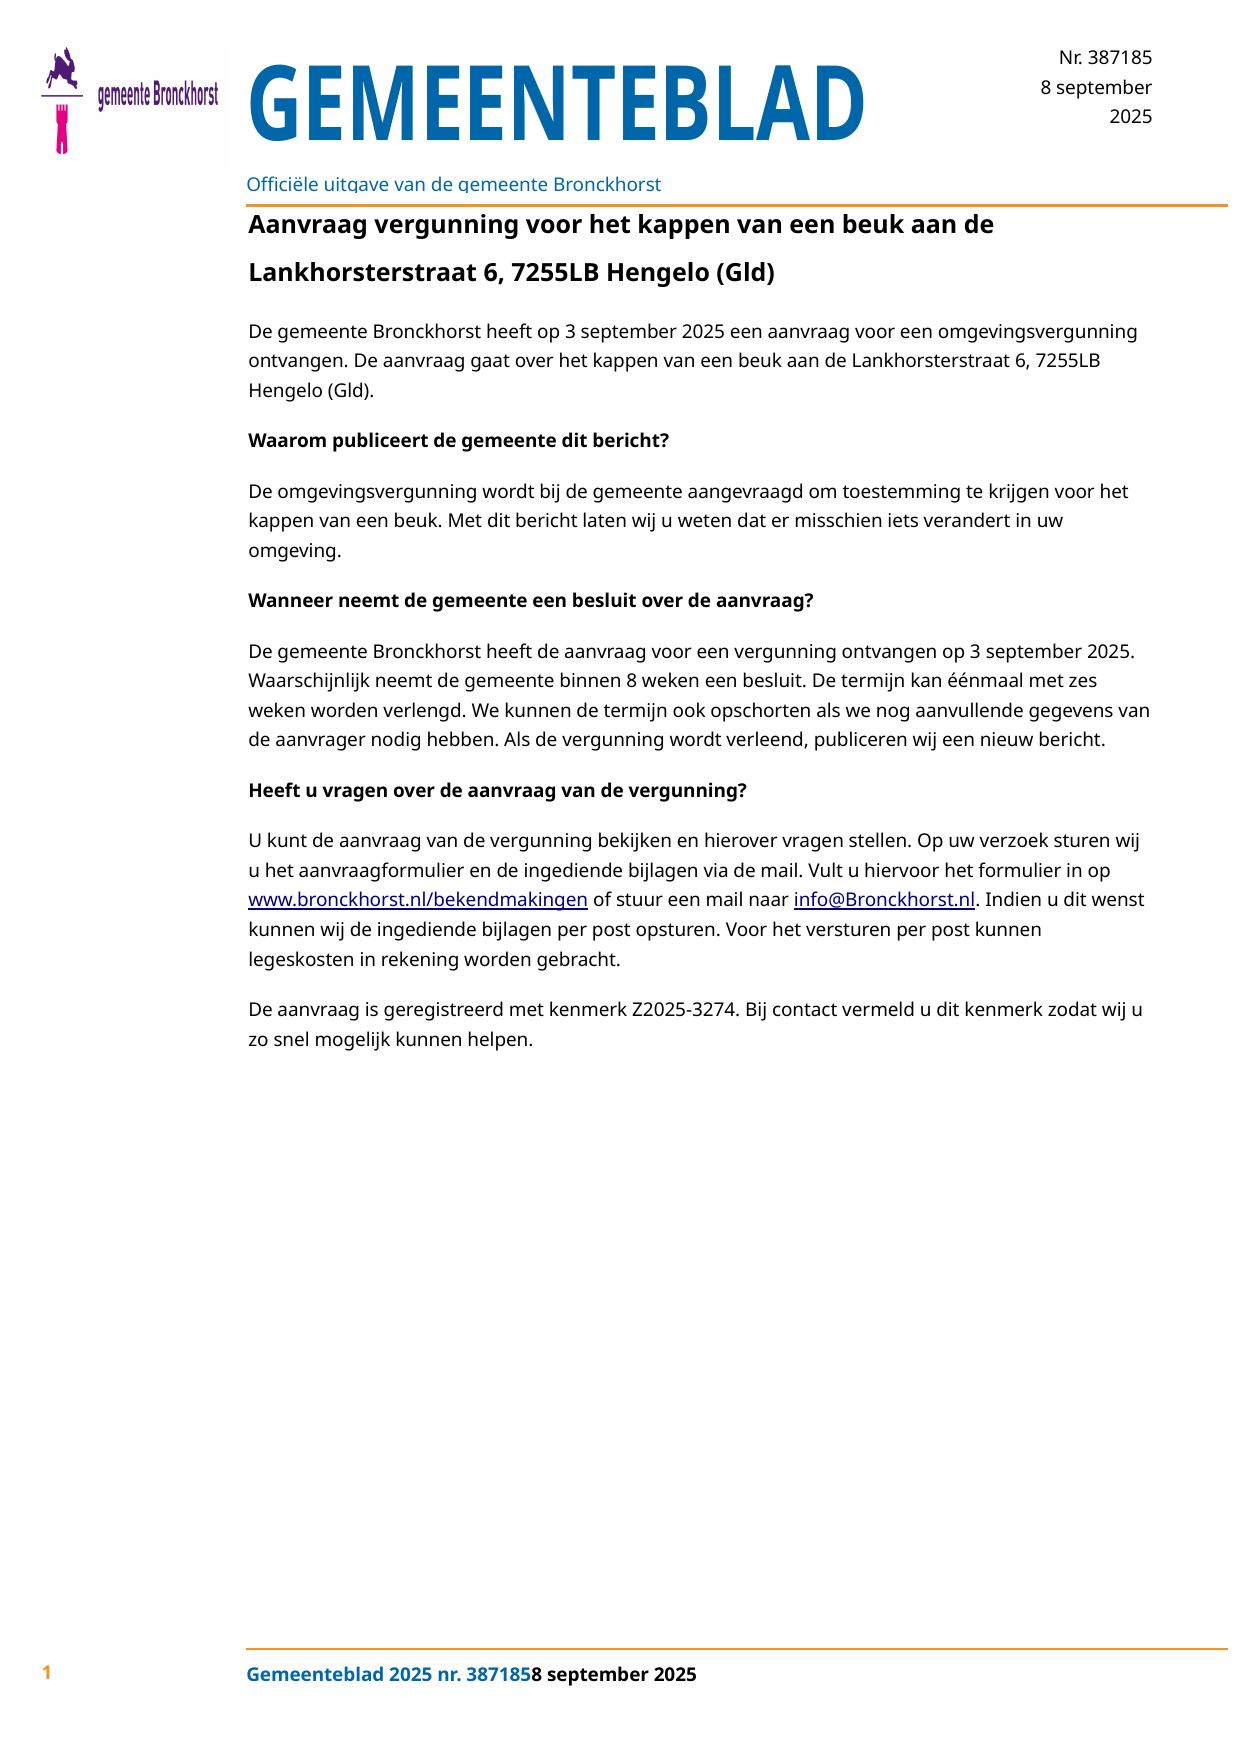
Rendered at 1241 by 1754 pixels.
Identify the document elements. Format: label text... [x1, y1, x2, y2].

picture [41, 47, 231, 172]
text Wanneer neemt de gemeente een besluit over de aanvraag? [248, 587, 1152, 613]
text De omgevingsvergunning wordt bij de gemeente aangevraagd om toestemming te krijgen voor het kappen van een beuk. Met dit bericht laten wij u weten dat er misschien iets verandert in uw omgeving. [248, 478, 1152, 563]
text U kunt de aanvraag van de vergunning bekijken en hierover vragen stellen. Op uw verzoek sturen wij u het aanvraagformulier en de ingediende bijlagen via de mail. Vult u hiervoor het formulier in op www.bronckhorst.nl/bekendmakingen of stuur een mail naar info@Bronckhorst.nl. Indien u dit wenst kunnen wij de ingediende bijlagen per post opsturen. Voor het versturen per post kunnen legeskosten in rekening worden gebracht. [248, 827, 1152, 972]
text De gemeente Bronckhorst heeft de aanvraag voor een vergunning ontvangen op 3 september 2025. Waarschijnlijk neemt de gemeente binnen 8 weken een besluit. De termijn kan éénmaal met zes weken worden verlengd. We kunnen de termijn ook opschorten als we nog aanvullende gegevens van de aanvrager nodig hebben. Als de vergunning wordt verleend, publiceren wij een nieuw bericht. [248, 638, 1152, 752]
text Waarom publiceert de gemeente dit bericht? [248, 427, 1152, 453]
text Heeft u vragen over de aanvraag van de vergunning? [248, 777, 1152, 803]
text De gemeente Bronckhorst heeft op 3 september 2025 een aanvraag voor een omgevingsvergunning ontvangen. De aanvraag gaat over het kappen van een beuk aan de Lankhorsterstraat 6, 7255LB Hengelo (Gld). [248, 318, 1152, 403]
text De aanvraag is geregistreerd met kenmerk Z2025-3274. Bij contact vermeld u dit kenmerk zodat wij u zo snel mogelijk kunnen helpen. [248, 996, 1152, 1052]
text Aanvraag vergunning voor het kappen van een beuk aan de Lankhorsterstraat 6, 7255LB Hengelo (Gld) [248, 207, 1152, 288]
